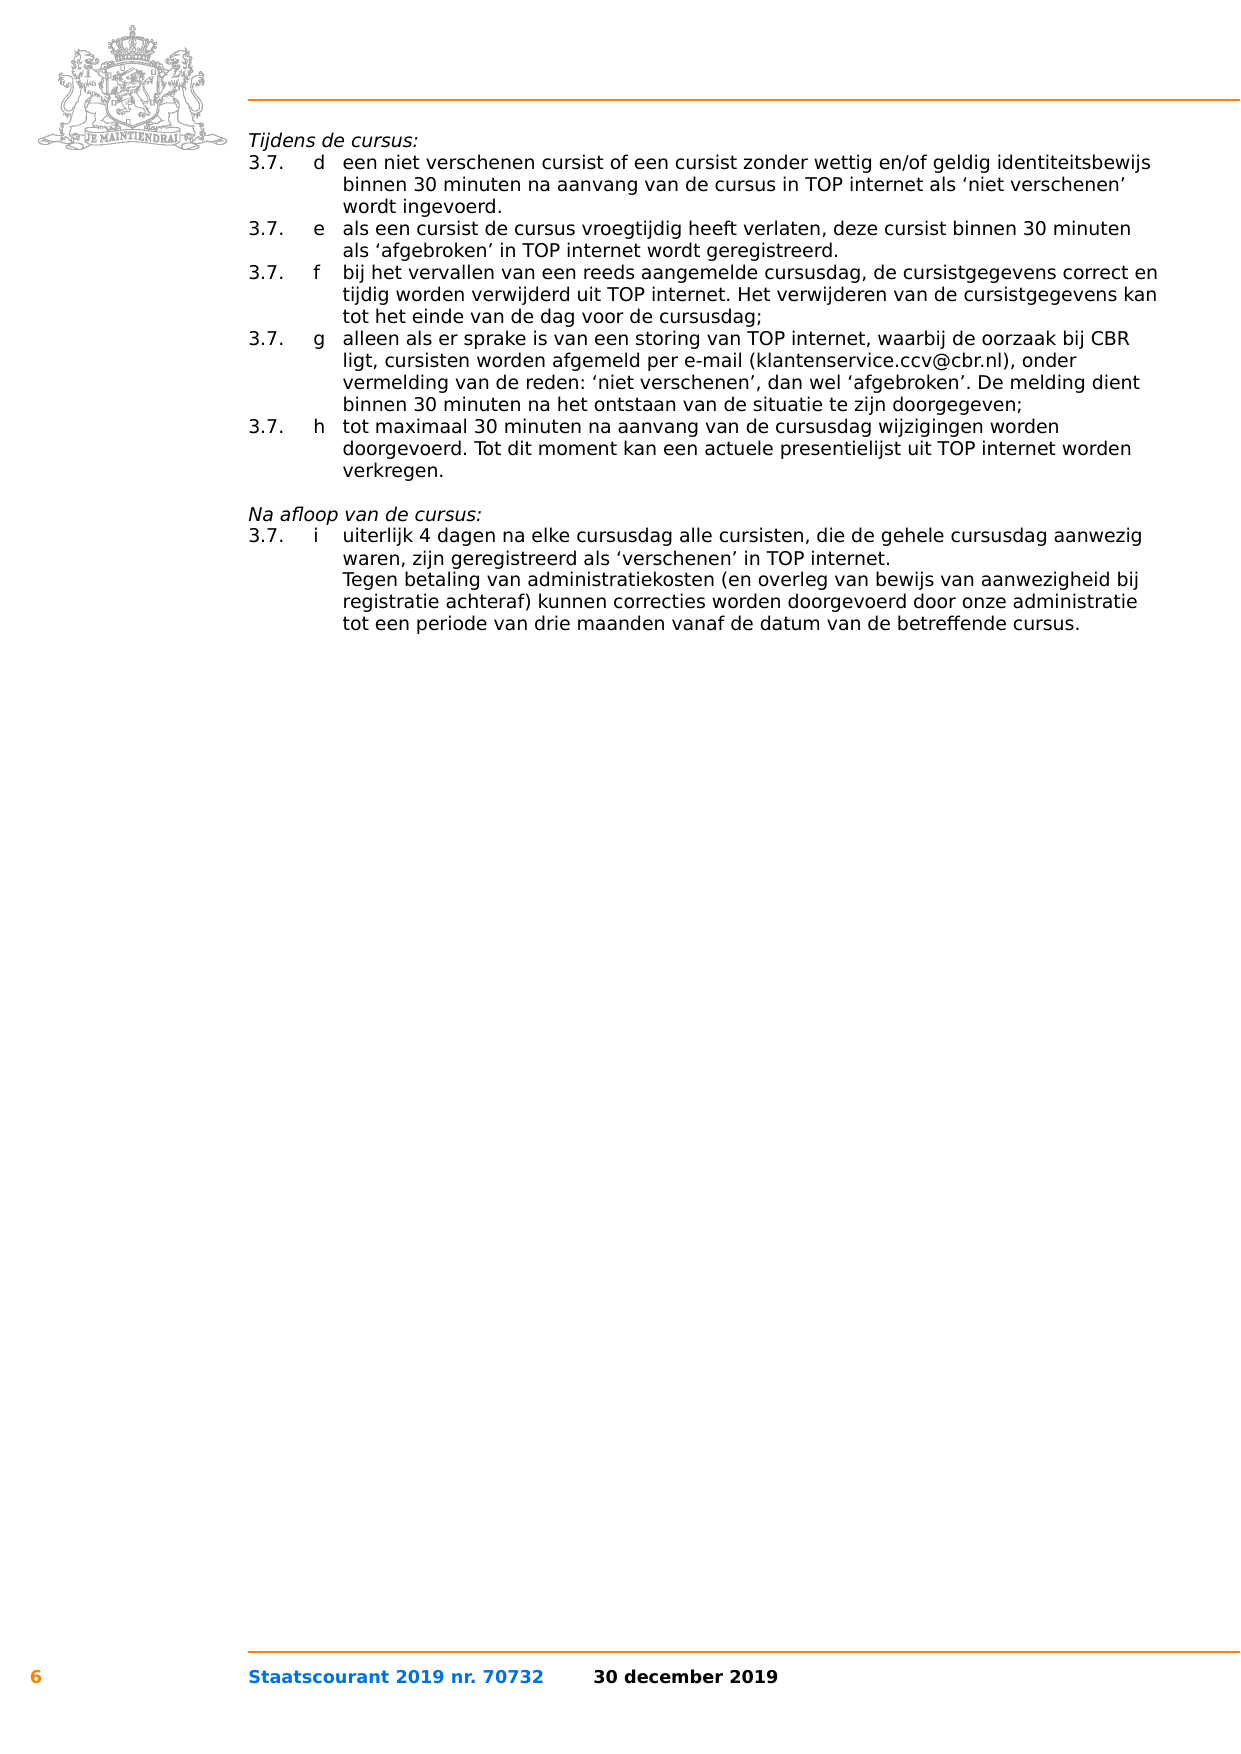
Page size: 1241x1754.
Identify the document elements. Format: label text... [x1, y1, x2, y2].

text 3.7. f bij het vervallen van een reeds aangemelde cursusdag, de cursistgegevens correct en tijdig worden verwijderd uit TOP internet. Het verwijderen van de cursistgegevens kan tot het einde van de dag voor de cursusdag; [248, 262, 1163, 328]
text 3.7. g alleen als er sprake is van een storing van TOP internet, waarbij de oorzaak bij CBR ligt, cursisten worden afgemeld per e-mail (klantenservice.ccv@cbr.nl), onder vermelding van de reden: ‘niet verschenen’, dan wel ‘afgebroken’. De melding dient binnen 30 minuten na het ontstaan van de situatie te zijn doorgegeven; [248, 328, 1163, 416]
text Tegen betaling van administratiekosten (en overleg van bewijs van aanwezigheid bij registratie achteraf) kunnen correcties worden doorgevoerd door onze administratie tot een periode van drie maanden vanaf de datum van de betreffende cursus. [342, 569, 1163, 635]
text Tijdens de cursus: [248, 130, 1163, 152]
text 3.7. d een niet verschenen cursist of een cursist zonder wettig en/of geldig identiteitsbewijs binnen 30 minuten na aanvang van de cursus in TOP internet als ‘niet verschenen’ wordt ingevoerd. [248, 152, 1163, 218]
text Na afloop van de cursus: [248, 503, 1163, 525]
text 3.7. e als een cursist de cursus vroegtijdig heeft verlaten, deze cursist binnen 30 minuten als ‘afgebroken’ in TOP internet wordt geregistreerd. [248, 218, 1163, 262]
picture [38, 25, 227, 150]
text 3.7. h tot maximaal 30 minuten na aanvang van de cursusdag wijzigingen worden doorgevoerd. Tot dit moment kan een actuele presentielijst uit TOP internet worden verkregen. [248, 416, 1163, 482]
text 3.7. i uiterlijk 4 dagen na elke cursusdag alle cursisten, die de gehele cursusdag aanwezig waren, zijn geregistreerd als ‘verschenen’ in TOP internet. [248, 525, 1163, 569]
